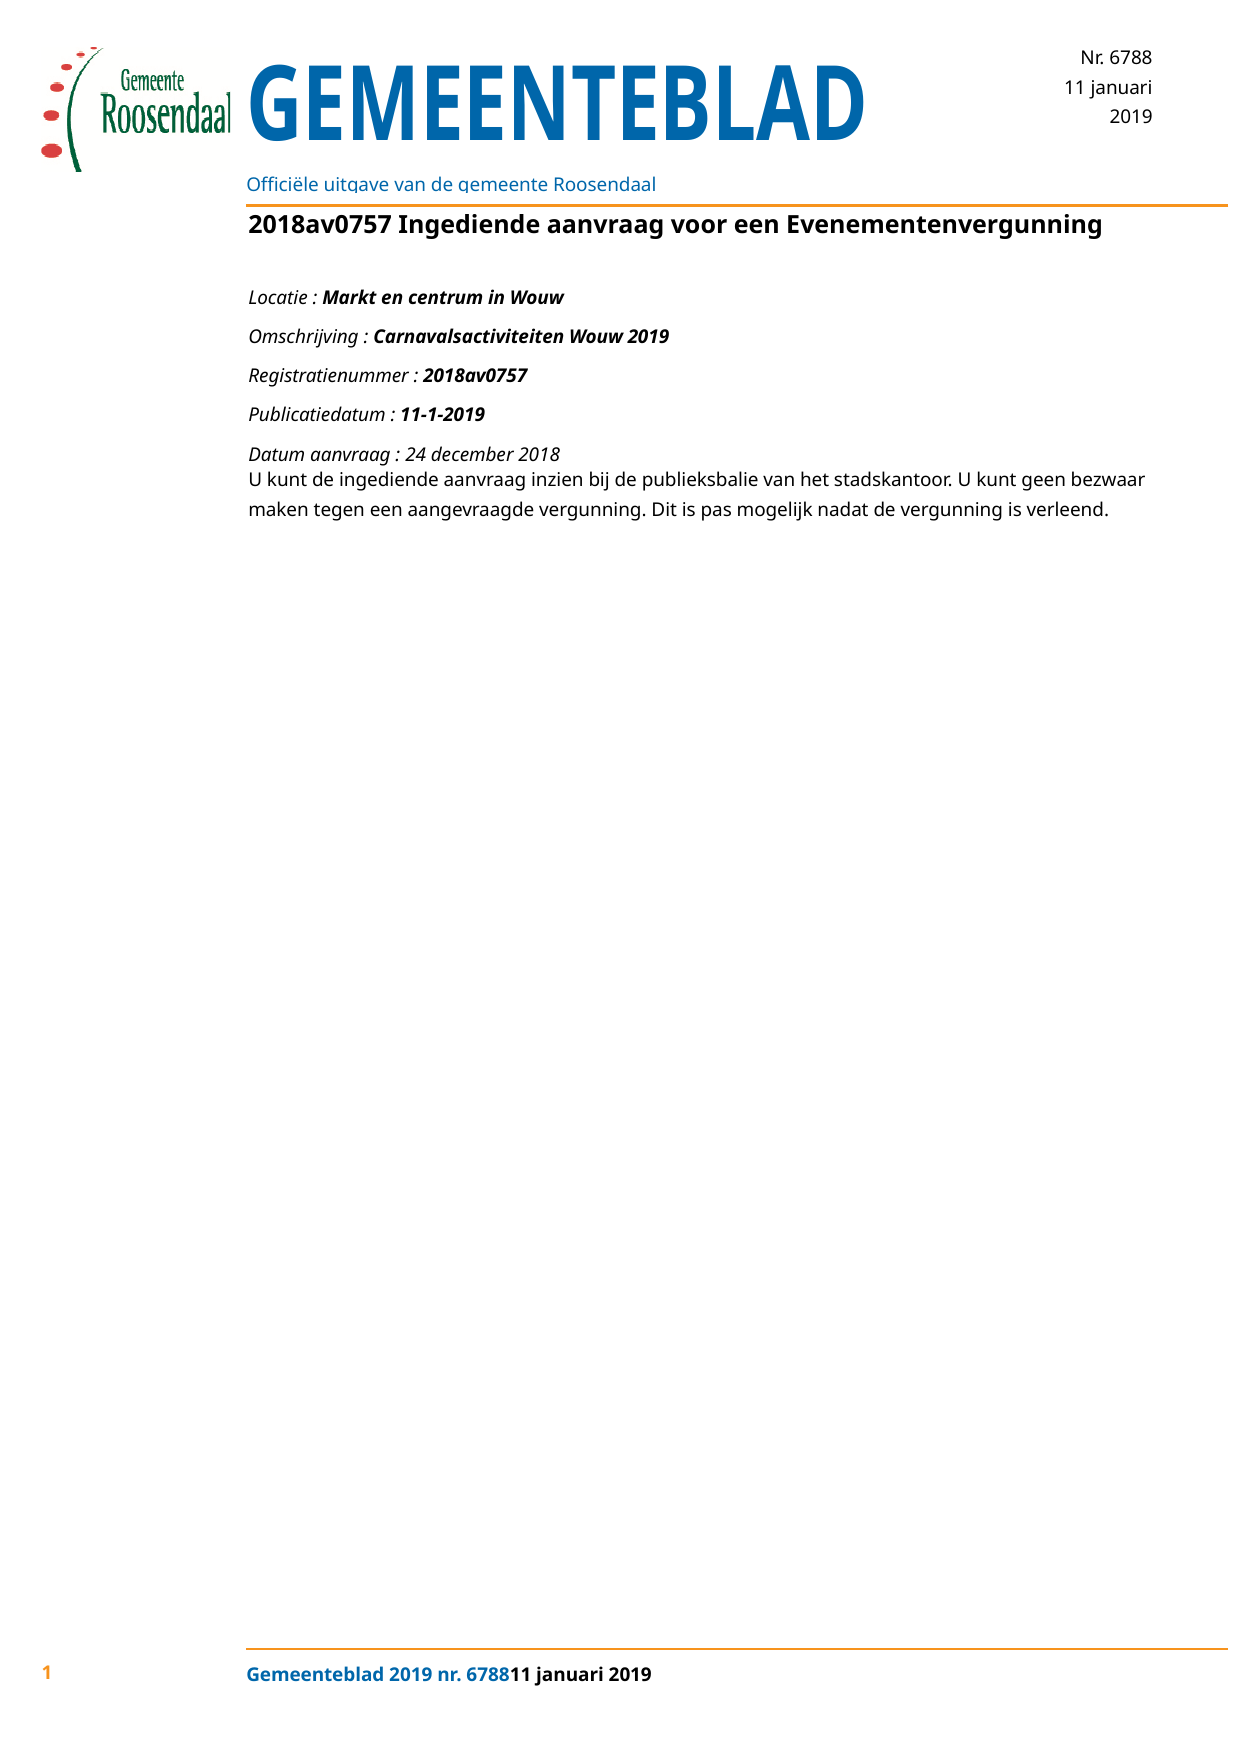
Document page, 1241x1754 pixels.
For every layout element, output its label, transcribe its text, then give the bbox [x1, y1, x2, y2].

picture [41, 47, 231, 172]
text Registratienummer : 2018av0757 [248, 362, 1152, 388]
text Datum aanvraag : 24 december 2018 [248, 441, 1152, 467]
text Omschrijving : Carnavalsactiviteiten Wouw 2019 [248, 323, 1152, 349]
text Locatie : Markt en centrum in Wouw [248, 284, 1152, 309]
text U kunt de ingediende aanvraag inzien bij de publieksbalie van het stadskantoor. U kunt geen bezwaar maken tegen een aangevraagde vergunning. Dit is pas mogelijk nadat de vergunning is verleend. [248, 467, 1152, 522]
text Publicatiedatum : 11-1-2019 [248, 402, 1152, 427]
text 2018av0757 Ingediende aanvraag voor een Evenementenvergunning [248, 207, 1152, 241]
